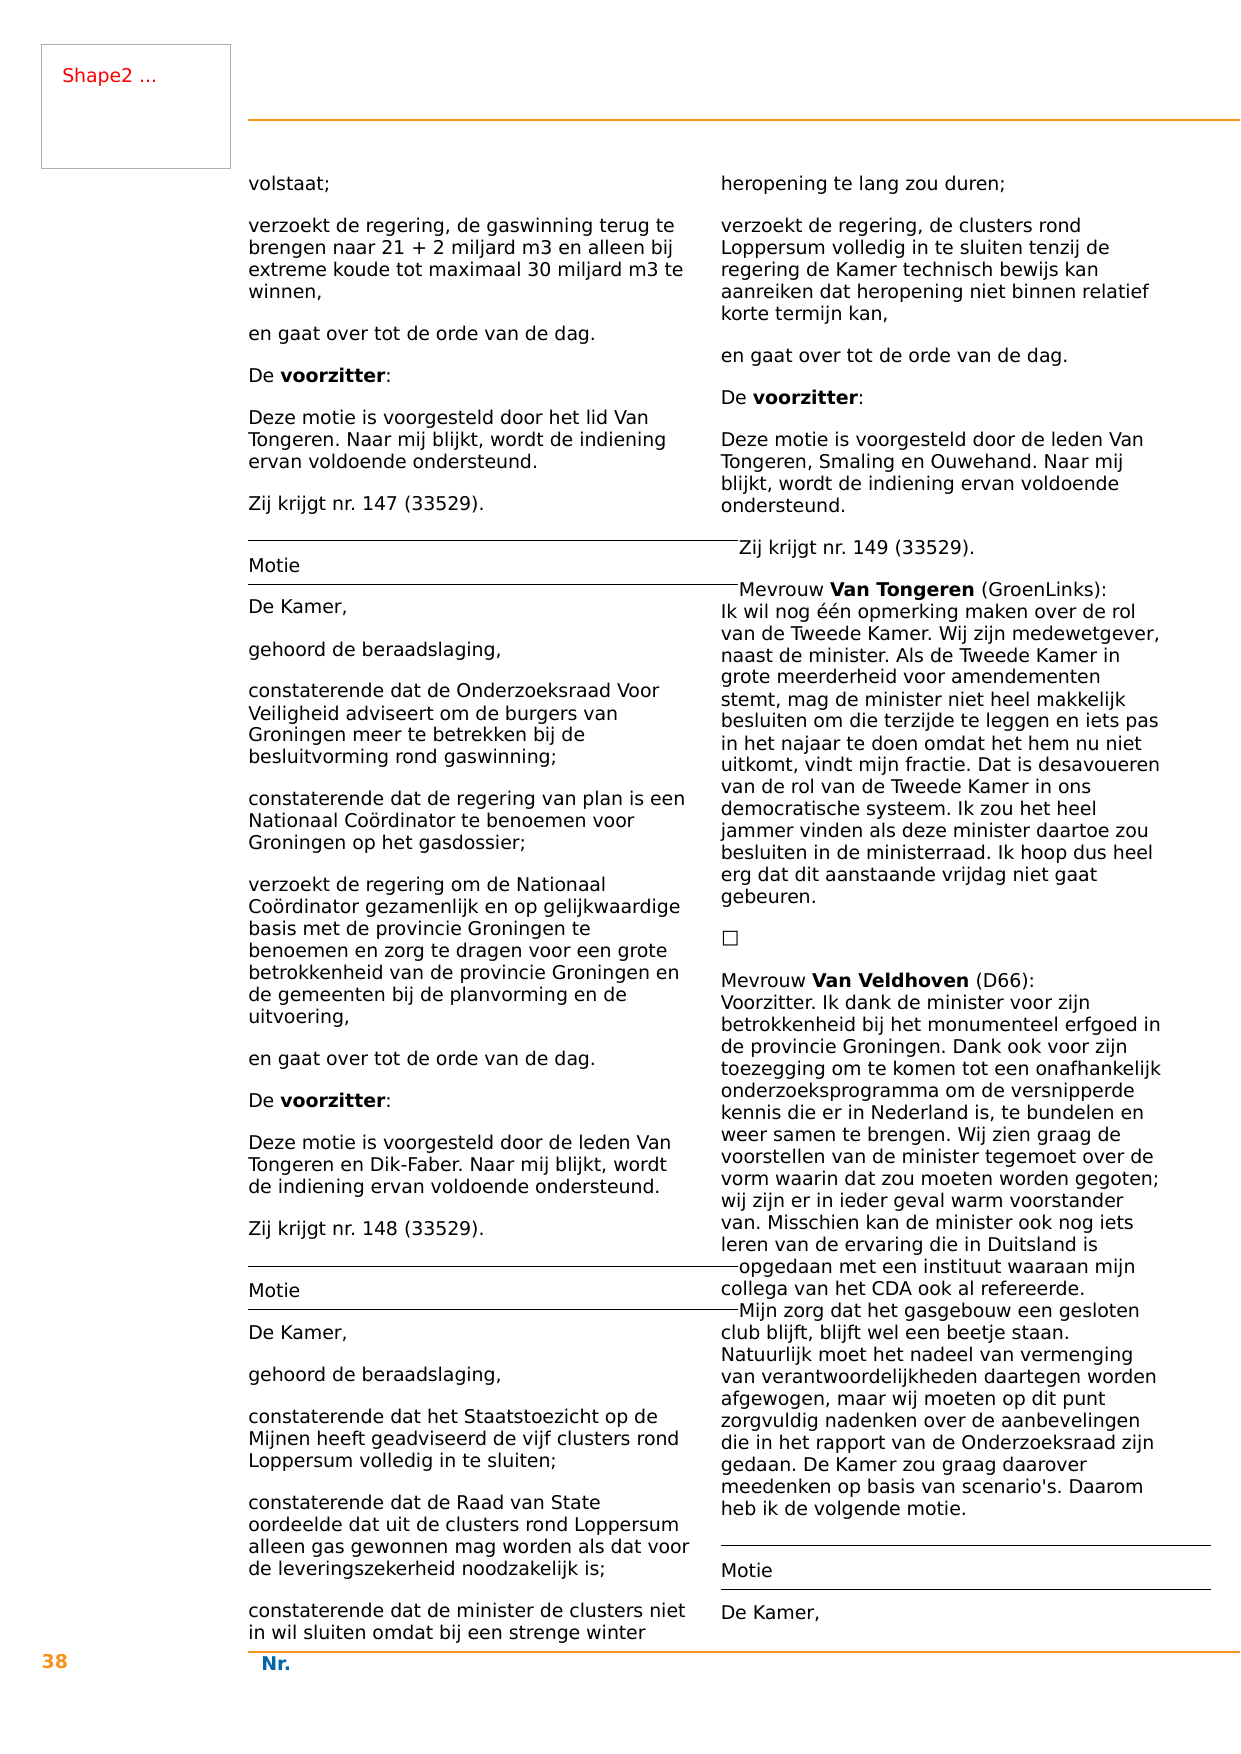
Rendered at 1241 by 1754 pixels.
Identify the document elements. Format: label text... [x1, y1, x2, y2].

text ⬜ [721, 928, 1163, 950]
text constaterende dat de Raad van State oordeelde dat uit de clusters rond Loppersum alleen gas gewonnen mag worden als dat voor de leveringszekerheid noodzakelijk is; [248, 1492, 691, 1580]
text gehoord de beraadslaging, [248, 1364, 691, 1386]
text constaterende dat de minister de clusters niet in wil sluiten omdat bij een strenge winter [248, 1600, 691, 1644]
text De voorzitter: [248, 1090, 691, 1112]
text De Kamer, [248, 1322, 691, 1344]
text De voorzitter: [248, 365, 691, 387]
text verzoekt de regering, de gaswinning terug te brengen naar 21 + 2 miljard m3 en alleen bij extreme koude tot maximaal 30 miljard m3 te winnen, [248, 215, 691, 303]
text heropening te lang zou duren; [721, 173, 1163, 195]
text en gaat over tot de orde van de dag. [248, 323, 691, 345]
text De voorzitter: [721, 387, 1163, 409]
text constaterende dat het Staatstoezicht op de Mijnen heeft geadviseerd de vijf clusters rond Loppersum volledig in te sluiten; [248, 1406, 691, 1472]
text De Kamer, [248, 596, 691, 618]
text volstaat; [248, 173, 691, 195]
text verzoekt de regering, de clusters rond Loppersum volledig in te sluiten tenzij de regering de Kamer technisch bewijs kan aanreiken dat heropening niet binnen relatief korte termijn kan, [721, 215, 1163, 325]
text Deze motie is voorgesteld door de leden Van Tongeren, Smaling en Ouwehand. Naar mij blijkt, wordt de indiening ervan voldoende ondersteund. [721, 429, 1163, 517]
text Mevrouw Van Tongeren (GroenLinks): [721, 578, 1163, 601]
text Voorzitter. Ik dank de minister voor zijn betrokkenheid bij het monumenteel erfgoed in de provincie Groningen. Dank ook voor zijn toezegging om te komen tot een onafhankelijk onderzoeksprogramma om de versnipperde kennis die er in Nederland is, te bundelen en weer samen te brengen. Wij zien graag de voorstellen van de minister tegemoet over de vorm waarin dat zou moeten worden gegoten; wij zijn er in ieder geval warm voorstander van. Misschien kan de minister ook nog iets leren van de ervaring die in Duitsland is opgedaan met een instituut waaraan mijn collega van het CDA ook al refereerde. [721, 992, 1163, 1300]
text Ik wil nog één opmerking maken over de rol van de Tweede Kamer. Wij zijn medewetgever, naast de minister. Als de Tweede Kamer in grote meerderheid voor amendementen stemt, mag de minister niet heel makkelijk besluiten om die terzijde te leggen en iets pas in het najaar te doen omdat het hem nu niet uitkomt, vindt mijn fractie. Dat is desavoueren van de rol van de Tweede Kamer in ons democratische systeem. Ik zou het heel jammer vinden als deze minister daartoe zou besluiten in de ministerraad. Ik hoop dus heel erg dat dit aanstaande vrijdag niet gaat gebeuren. [721, 601, 1163, 908]
text gehoord de beraadslaging, [248, 638, 691, 660]
text constaterende dat de regering van plan is een Nationaal Coördinator te benoemen voor Groningen op het gasdossier; [248, 788, 691, 854]
text Zij krijgt nr. 148 (33529). [248, 1218, 691, 1240]
text Mevrouw Van Veldhoven (D66): [721, 970, 1163, 992]
text verzoekt de regering om de Nationaal Coördinator gezamenlijk en op gelijkwaardige basis met de provincie Groningen te benoemen en zorg te dragen voor een grote betrokkenheid van de provincie Groningen en de gemeenten bij de planvorming en de uitvoering, [248, 874, 691, 1028]
text en gaat over tot de orde van de dag. [721, 345, 1163, 367]
text Motie [721, 1559, 1163, 1582]
text Motie [248, 1280, 691, 1302]
text Mijn zorg dat het gasgebouw een gesloten club blijft, blijft wel een beetje staan. Natuurlijk moet het nadeel van vermenging van verantwoordelijkheden daartegen worden afgewogen, maar wij moeten op dit punt zorgvuldig nadenken over de aanbevelingen die in het rapport van de Onderzoeksraad zijn gedaan. De Kamer zou graag daarover meedenken op basis van scenario's. Daarom heb ik de volgende motie. [721, 1300, 1163, 1520]
text De Kamer, [721, 1602, 1163, 1623]
text Motie [248, 554, 691, 576]
text constaterende dat de Onderzoeksraad Voor Veiligheid adviseert om de burgers van Groningen meer te betrekken bij de besluitvorming rond gaswinning; [248, 680, 691, 768]
text Zij krijgt nr. 149 (33529). [721, 537, 1163, 558]
text en gaat over tot de orde van de dag. [248, 1048, 691, 1070]
text Deze motie is voorgesteld door het lid Van Tongeren. Naar mij blijkt, wordt de indiening ervan voldoende ondersteund. [248, 407, 691, 473]
text Deze motie is voorgesteld door de leden Van Tongeren en Dik-Faber. Naar mij blijkt, wordt de indiening ervan voldoende ondersteund. [248, 1132, 691, 1198]
text Zij krijgt nr. 147 (33529). [248, 493, 691, 514]
